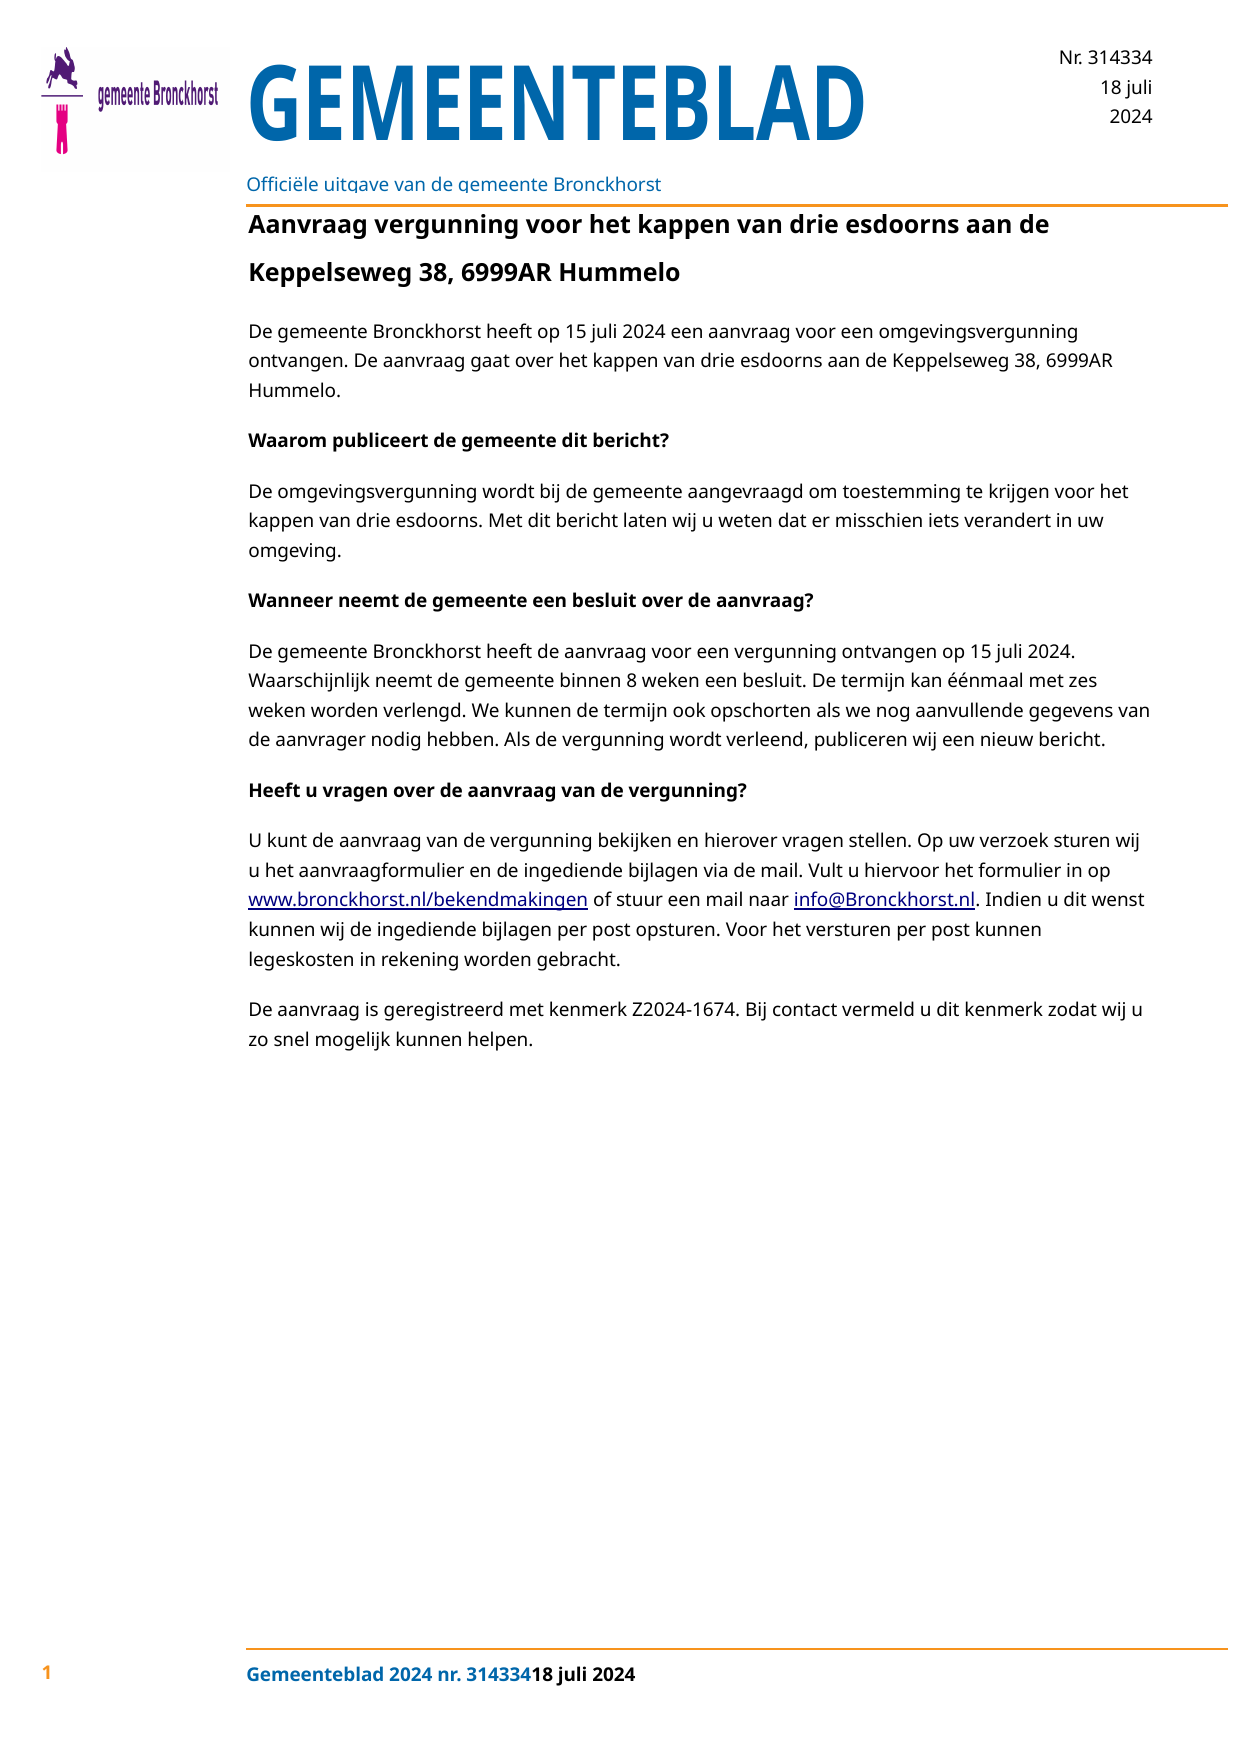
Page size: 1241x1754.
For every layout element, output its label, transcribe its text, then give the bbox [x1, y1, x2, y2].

text De gemeente Bronckhorst heeft op 15 juli 2024 een aanvraag voor een omgevingsvergunning ontvangen. De aanvraag gaat over het kappen van drie esdoorns aan de Keppelseweg 38, 6999AR Hummelo. [248, 318, 1152, 403]
text De gemeente Bronckhorst heeft de aanvraag voor een vergunning ontvangen op 15 juli 2024. Waarschijnlijk neemt de gemeente binnen 8 weken een besluit. De termijn kan éénmaal met zes weken worden verlengd. We kunnen de termijn ook opschorten als we nog aanvullende gegevens van de aanvrager nodig hebben. Als de vergunning wordt verleend, publiceren wij een nieuw bericht. [248, 638, 1152, 752]
text Aanvraag vergunning voor het kappen van drie esdoorns aan de Keppelseweg 38, 6999AR Hummelo [248, 207, 1152, 288]
text De omgevingsvergunning wordt bij de gemeente aangevraagd om toestemming te krijgen voor het kappen van drie esdoorns. Met dit bericht laten wij u weten dat er misschien iets verandert in uw omgeving. [248, 478, 1152, 563]
picture [41, 47, 231, 172]
text Wanneer neemt de gemeente een besluit over de aanvraag? [248, 587, 1152, 613]
text Waarom publiceert de gemeente dit bericht? [248, 427, 1152, 453]
text Heeft u vragen over de aanvraag van de vergunning? [248, 777, 1152, 803]
text De aanvraag is geregistreerd met kenmerk Z2024-1674. Bij contact vermeld u dit kenmerk zodat wij u zo snel mogelijk kunnen helpen. [248, 996, 1152, 1052]
text U kunt de aanvraag van de vergunning bekijken en hierover vragen stellen. Op uw verzoek sturen wij u het aanvraagformulier en de ingediende bijlagen via de mail. Vult u hiervoor het formulier in op www.bronckhorst.nl/bekendmakingen of stuur een mail naar info@Bronckhorst.nl. Indien u dit wenst kunnen wij de ingediende bijlagen per post opsturen. Voor het versturen per post kunnen legeskosten in rekening worden gebracht. [248, 827, 1152, 972]
